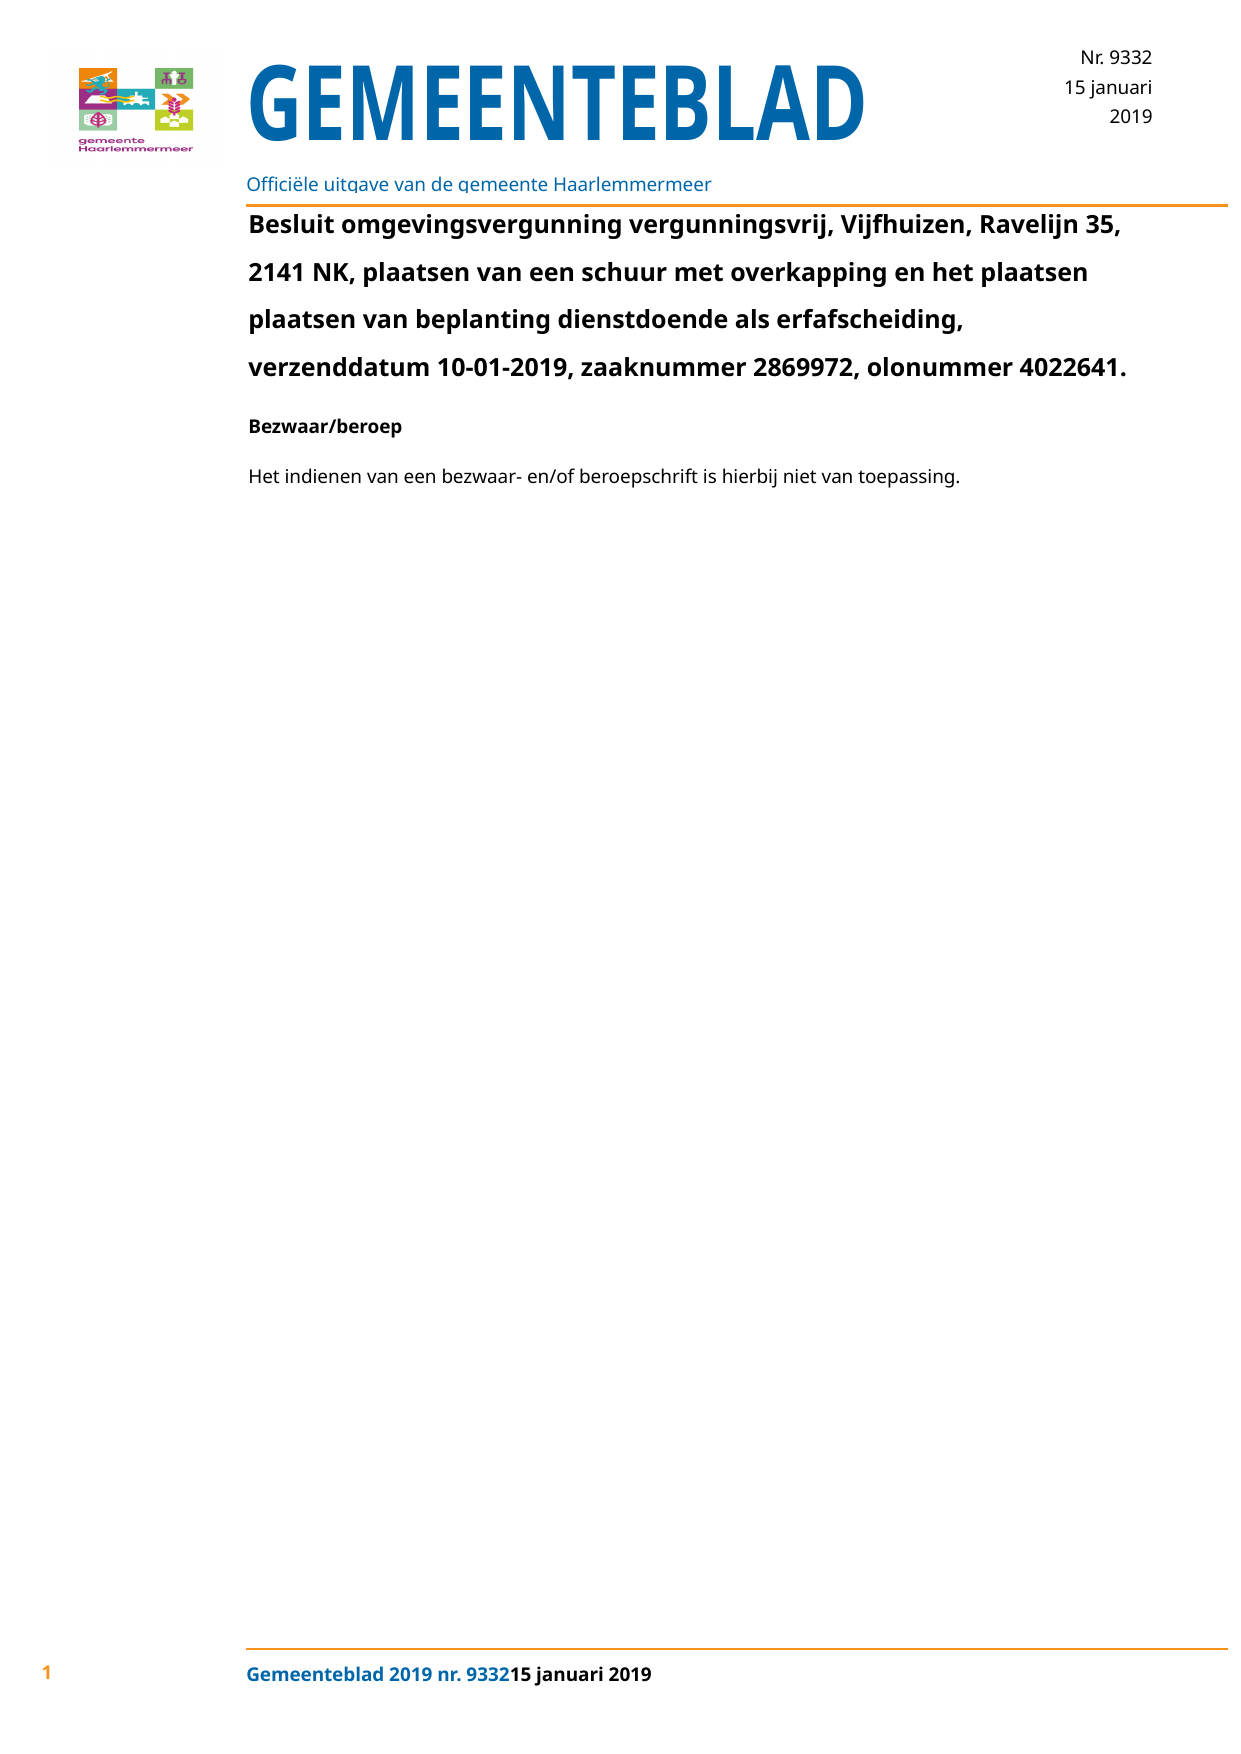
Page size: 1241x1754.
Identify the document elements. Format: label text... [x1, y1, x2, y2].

picture [41, 47, 231, 172]
text Bezwaar/beroep [248, 413, 1152, 439]
text Besluit omgevingsvergunning vergunningsvrij, Vijfhuizen, Ravelijn 35, 2141 NK, plaatsen van een schuur met overkapping en het plaatsen plaatsen van beplanting dienstdoende als erfafscheiding, verzenddatum 10-01-2019, zaaknummer 2869972, olonummer 4022641. [248, 207, 1152, 384]
text Het indienen van een bezwaar- en/of beroepschrift is hierbij niet van toepassing. [248, 463, 1152, 489]
